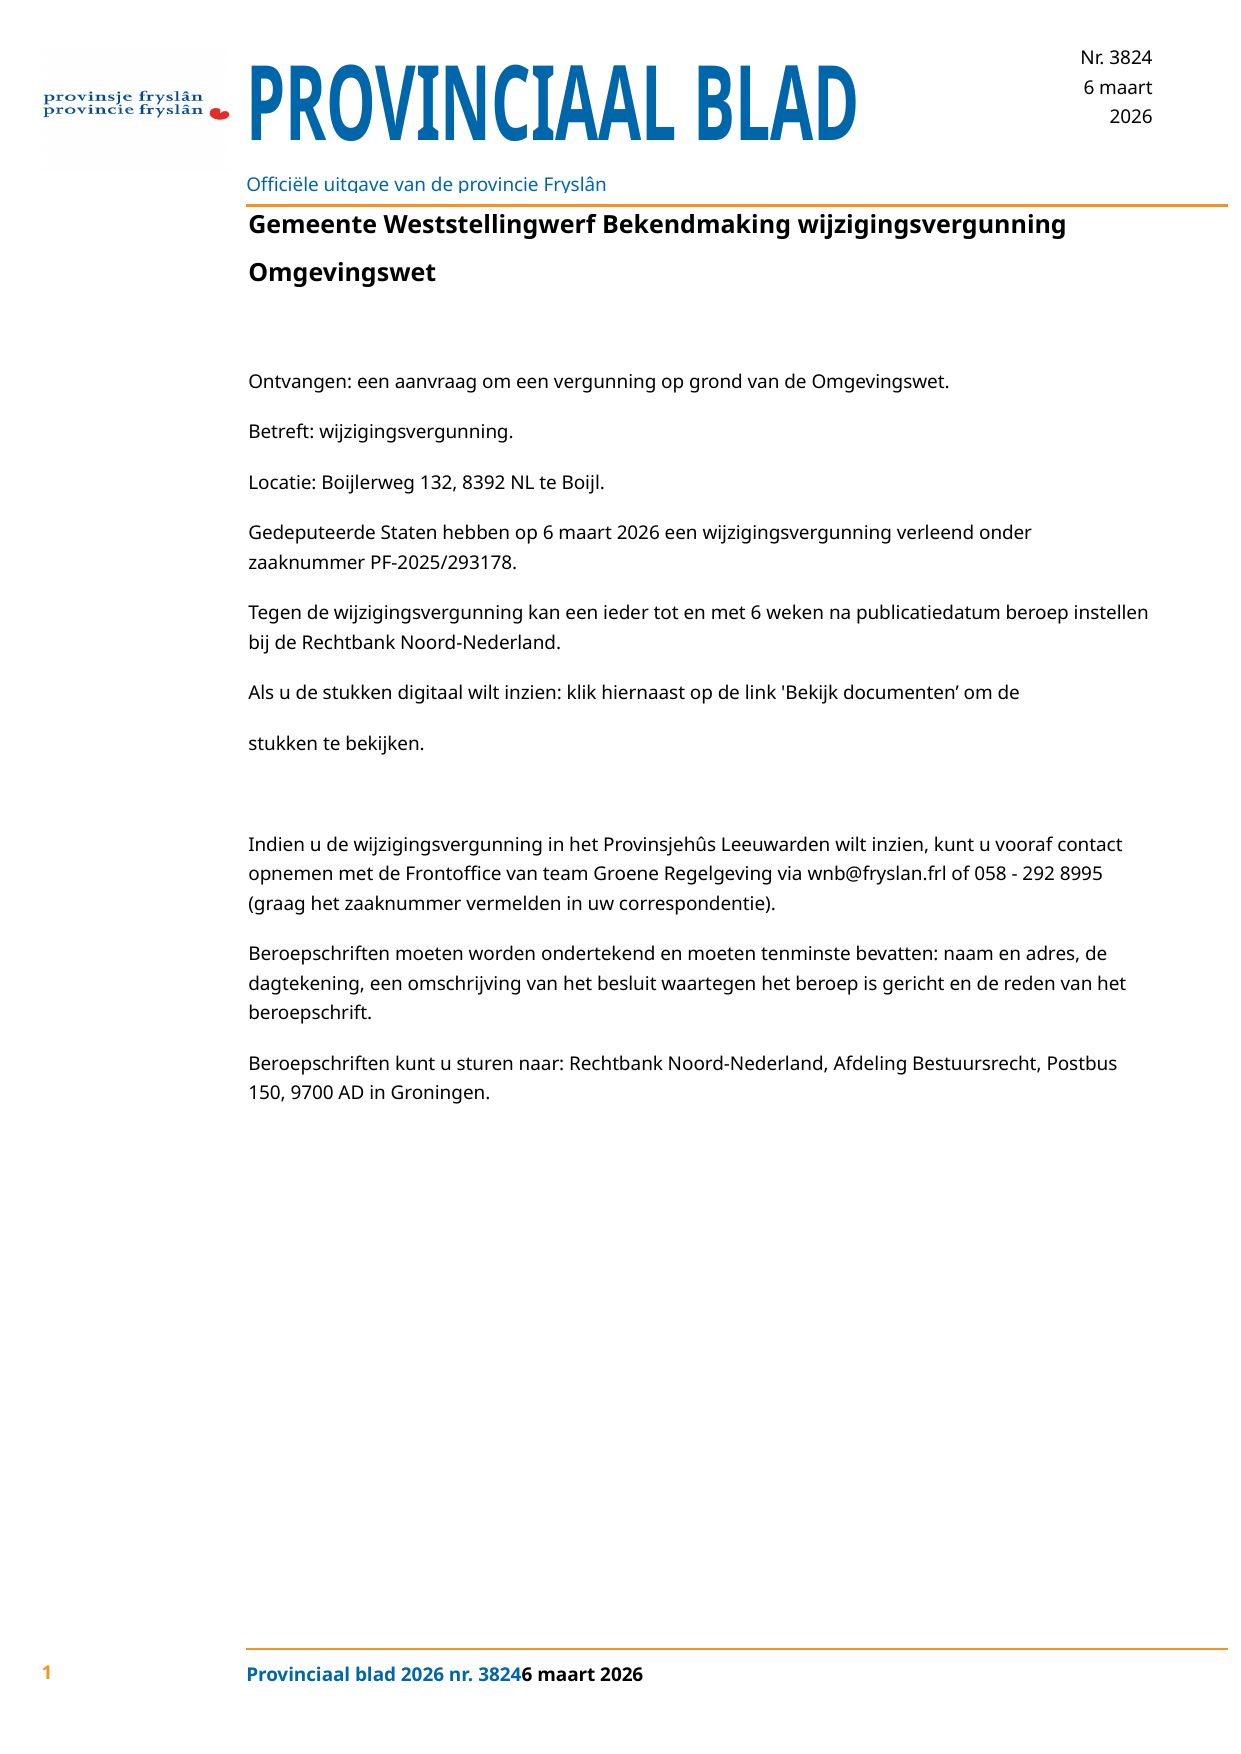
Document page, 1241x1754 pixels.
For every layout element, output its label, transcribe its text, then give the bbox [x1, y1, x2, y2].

text Indien u de wijzigingsvergunning in het Provinsjehûs Leeuwarden wilt inzien, kunt u vooraf contact opnemen met de Frontoffice van team Groene Regelgeving via wnb@fryslan.frl of 058 - 292 8995 (graag het zaaknummer vermelden in uw correspondentie). [248, 831, 1152, 916]
text Gedeputeerde Staten hebben op 6 maart 2026 een wijzigingsvergunning verleend onder zaaknummer PF-2025/293178. [248, 519, 1152, 575]
text Locatie: Boijlerweg 132, 8392 NL te Boijl. [248, 469, 1152, 495]
text Beroepschriften kunt u sturen naar: Rechtbank Noord-Nederland, Afdeling Bestuursrecht, Postbus 150, 9700 AD in Groningen. [248, 1050, 1152, 1105]
text stukken te bekijken. [248, 730, 1152, 756]
text Tegen de wijzigingsvergunning kan een ieder tot en met 6 weken na publicatiedatum beroep instellen bij de Rechtbank Noord-Nederland. [248, 599, 1152, 655]
text Gemeente Weststellingwerf Bekendmaking wijzigingsvergunning Omgevingswet [248, 207, 1152, 288]
text Ontvangen: een aanvraag om een vergunning op grond van de Omgevingswet. [248, 368, 1152, 394]
text Als u de stukken digitaal wilt inzien: klik hiernaast op de link 'Bekijk documenten’ om de [248, 679, 1152, 705]
text Betreft: wijzigingsvergunning. [248, 419, 1152, 444]
text Beroepschriften moeten worden ondertekend en moeten tenminste bevatten: naam en adres, de dagtekening, een omschrijving van het besluit waartegen het beroep is gericht en de reden van het beroepschrift. [248, 940, 1152, 1025]
picture [41, 47, 231, 172]
